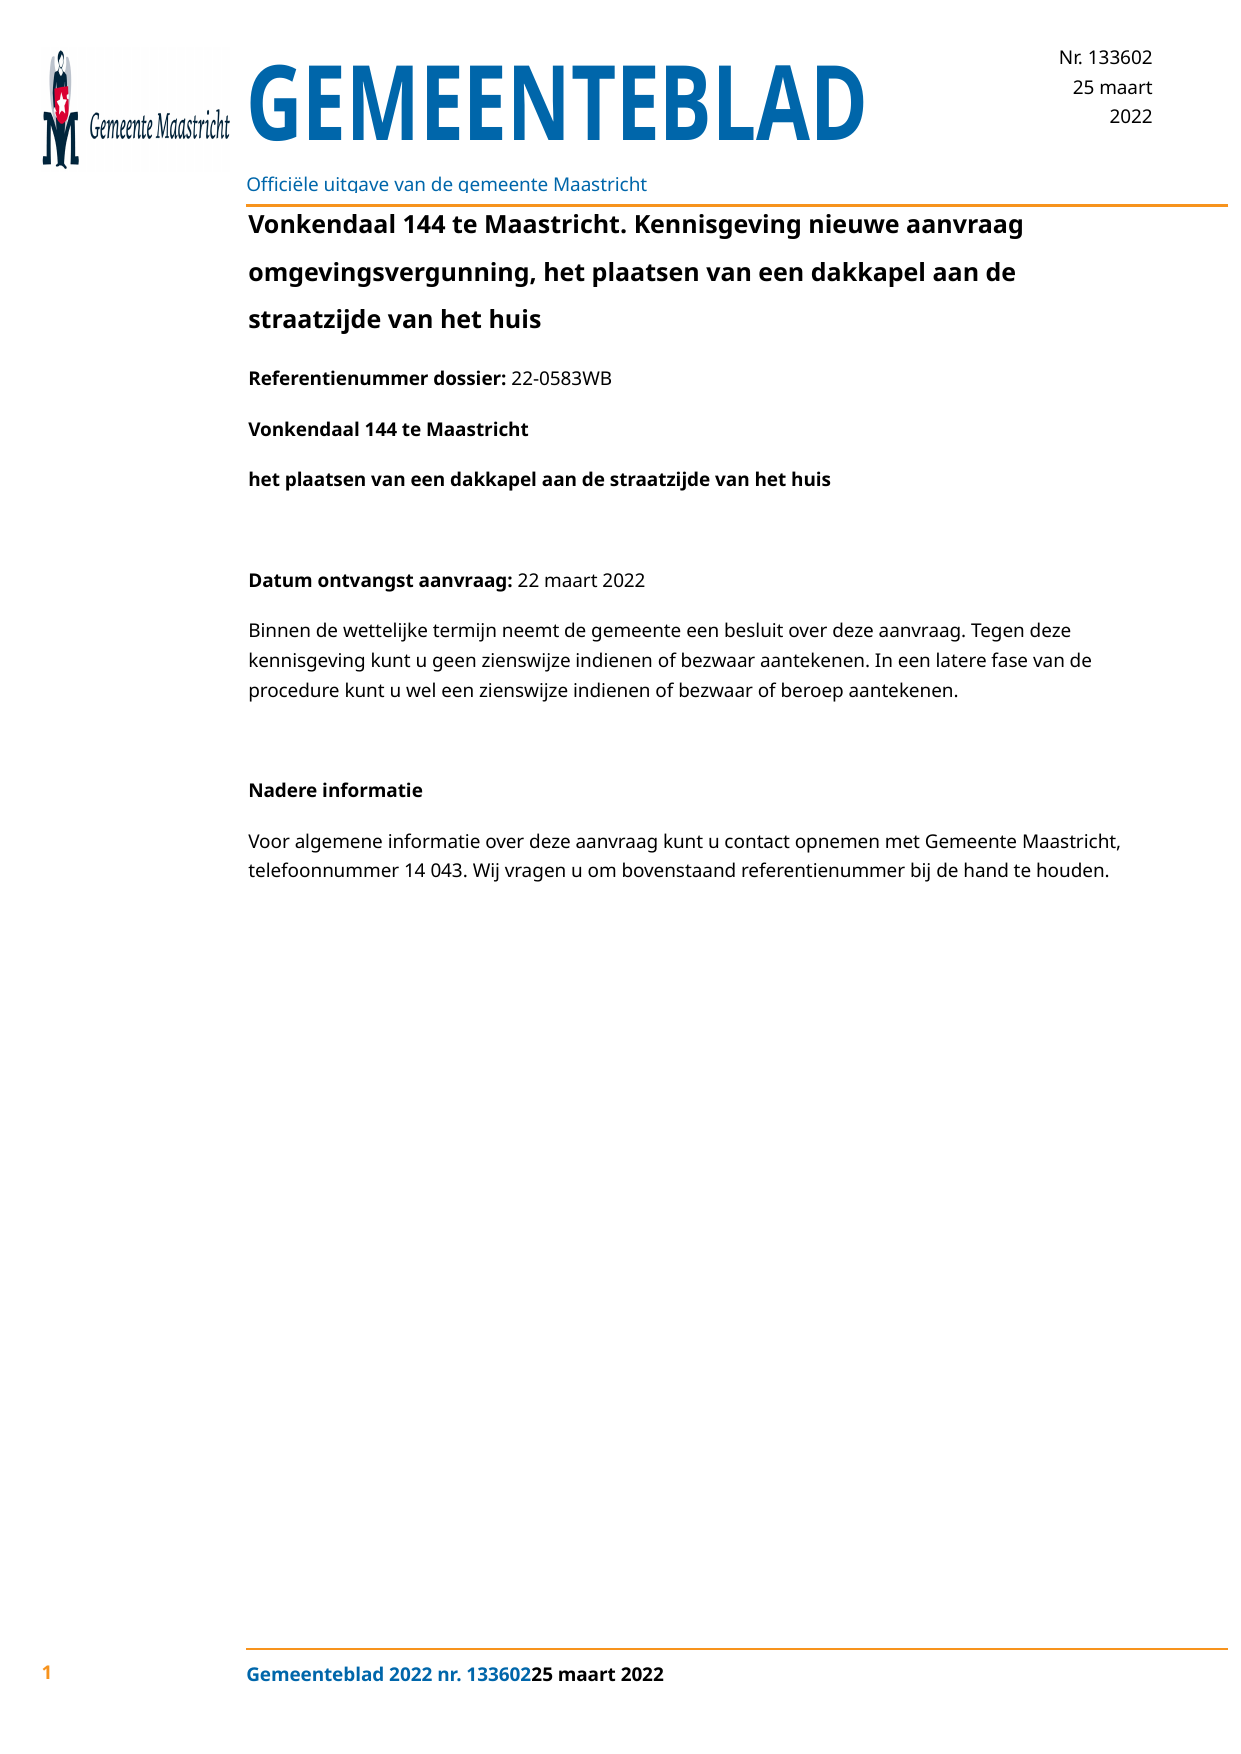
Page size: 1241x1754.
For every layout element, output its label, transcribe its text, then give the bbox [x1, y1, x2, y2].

text Binnen de wettelijke termijn neemt de gemeente een besluit over deze aanvraag. Tegen deze kennisgeving kunt u geen zienswijze indienen of bezwaar aantekenen. In een latere fase van de procedure kunt u wel een zienswijze indienen of bezwaar of beroep aantekenen. [248, 618, 1152, 702]
text Nadere informatie [248, 778, 1152, 803]
text het plaatsen van een dakkapel aan de straatzijde van het huis [248, 466, 1152, 492]
text Referentienummer dossier: 22-0583WB [248, 366, 1152, 391]
text Vonkendaal 144 te Maastricht [248, 416, 1152, 442]
text Voor algemene informatie over deze aanvraag kunt u contact opnemen met Gemeente Maastricht, telefoonnummer 14 043. Wij vragen u om bovenstaand referentienummer bij de hand te houden. [248, 828, 1152, 883]
text Vonkendaal 144 te Maastricht. Kennisgeving nieuwe aanvraag omgevingsvergunning, het plaatsen van een dakkapel aan de straatzijde van het huis [248, 207, 1152, 336]
picture [41, 47, 231, 172]
text Datum ontvangst aanvraag: 22 maart 2022 [248, 567, 1152, 593]
